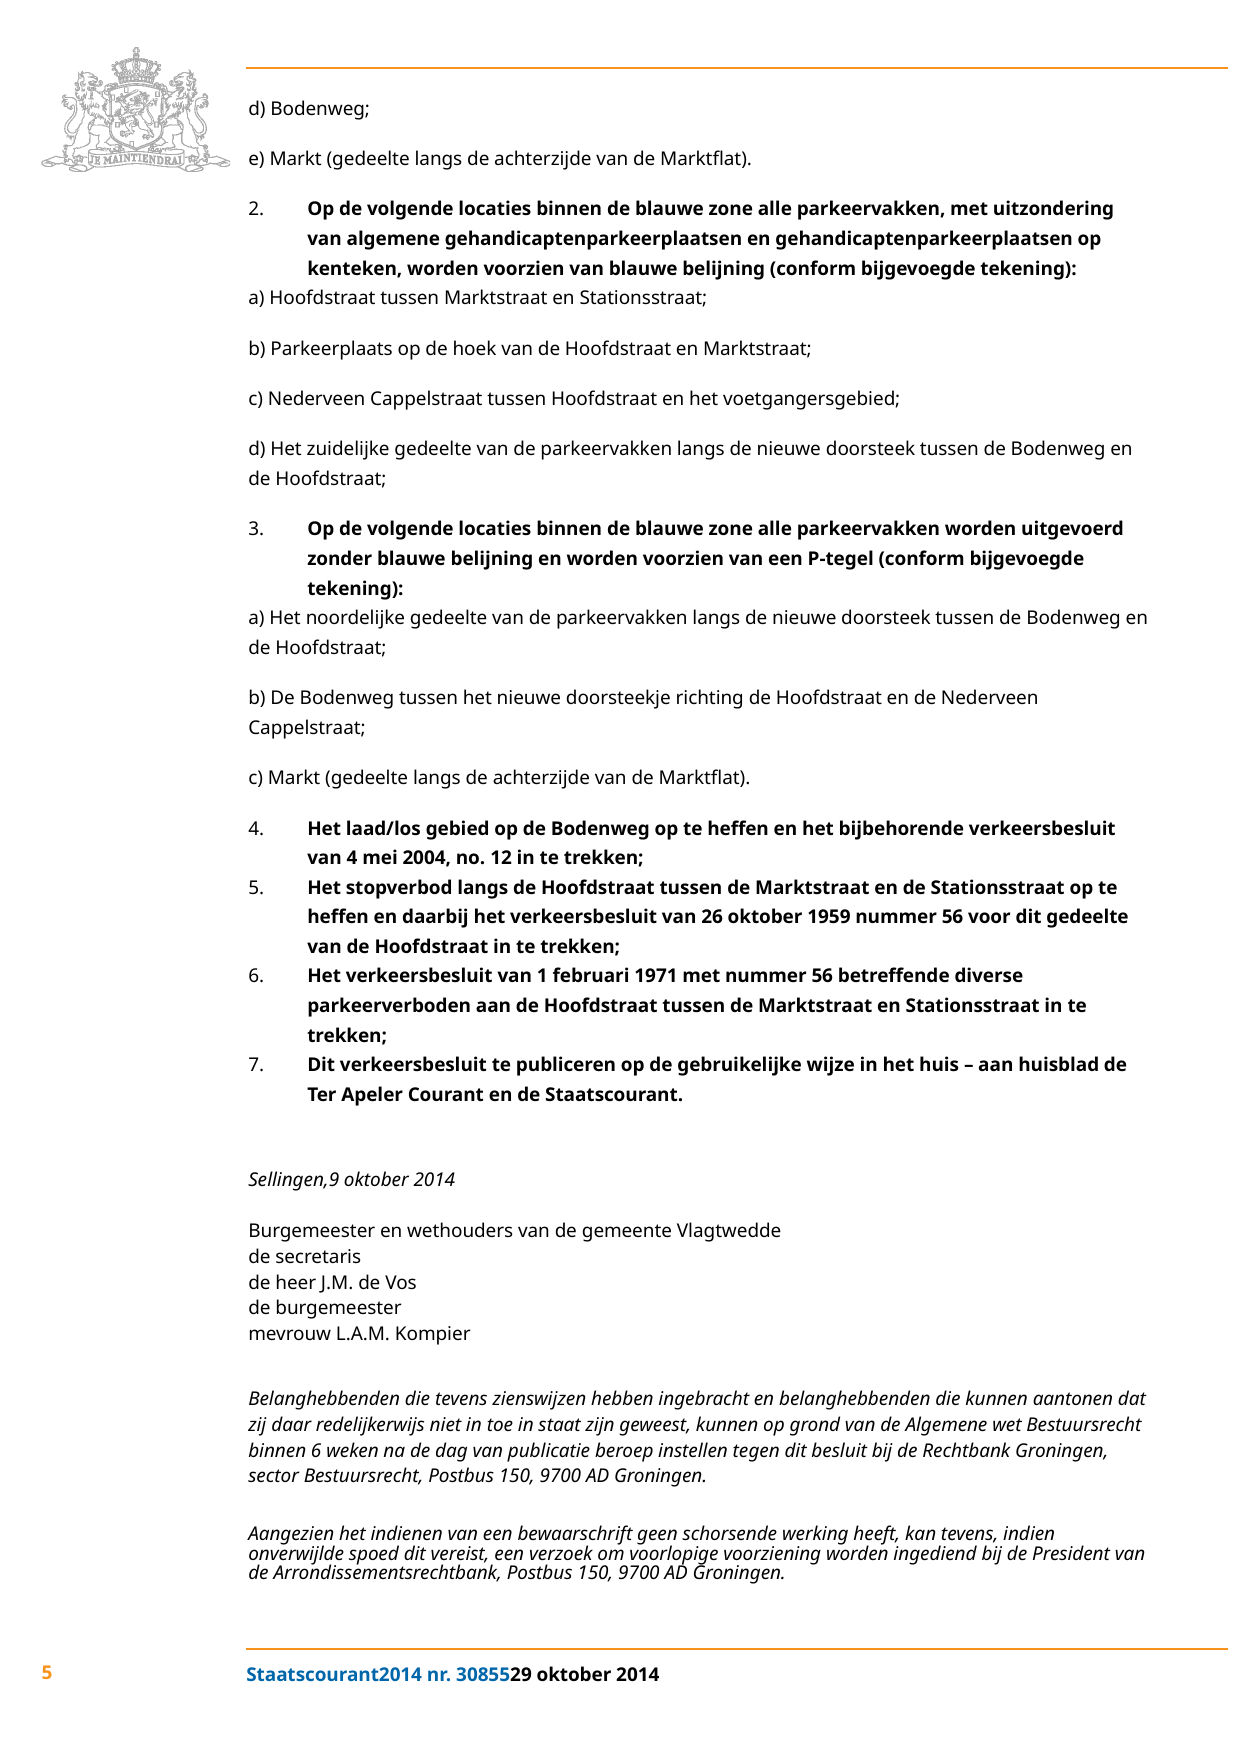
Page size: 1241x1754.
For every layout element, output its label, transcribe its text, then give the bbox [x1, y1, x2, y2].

text Sellingen,9 oktober 2014 [248, 1166, 1152, 1192]
text c) Markt (gedeelte langs de achterzijde van de Marktflat). [248, 764, 1152, 790]
list Het stopverbod langs de Hoofdstraat tussen de Marktstraat en de Stationsstraat op te heffen en daarbij het verkeersbesluit van 26 oktober 1959 nummer 56 voor dit gedeelte van de Hoofdstraat in te trekken; [248, 874, 1152, 959]
text c) Nederveen Cappelstraat tussen Hoofdstraat en het voetgangersgebied; [248, 385, 1152, 411]
picture [41, 47, 231, 172]
text e) Markt (gedeelte langs de achterzijde van de Marktflat). [248, 145, 1152, 171]
list Het laad/los gebied op de Bodenweg op te heffen en het bijbehorende verkeersbesluit van 4 mei 2004, no. 12 in te trekken; [248, 815, 1152, 870]
text de burgemeester [248, 1294, 1152, 1320]
text b) Parkeerplaats op de hoek van de Hoofdstraat en Marktstraat; [248, 335, 1152, 361]
text mevrouw L.A.M. Kompier [248, 1320, 1152, 1346]
text de secretaris [248, 1243, 1152, 1269]
list Dit verkeersbesluit te publiceren op de gebruikelijke wijze in het huis – aan huisblad de Ter Apeler Courant en de Staatscourant. [248, 1051, 1152, 1107]
text d) Bodenweg; [248, 95, 1152, 121]
list Op de volgende locaties binnen de blauwe zone alle parkeervakken, met uitzondering van algemene gehandicaptenparkeerplaatsen en gehandicaptenparkeerplaatsen op kenteken, worden voorzien van blauwe belijning (conform bijgevoegde tekening): [248, 196, 1152, 281]
text a) Het noordelijke gedeelte van de parkeervakken langs de nieuwe doorsteek tussen de Bodenweg en de Hoofdstraat; [248, 604, 1152, 660]
text Burgemeester en wethouders van de gemeente Vlagtwedde [248, 1217, 1152, 1243]
text Aangezien het indienen van een bewaarschrift geen schorsende werking heeft, kan tevens, indien onverwijlde spoed dit vereist, een verzoek om voorlopige voorziening worden ingediend bij de President van de Arrondissementsrechtbank, Postbus 150, 9700 AD Groningen. [248, 1525, 1152, 1583]
text b) De Bodenweg tussen het nieuwe doorsteekje richting de Hoofdstraat en de Nederveen Cappelstraat; [248, 684, 1152, 740]
list Het verkeersbesluit van 1 februari 1971 met nummer 56 betreffende diverse parkeerverboden aan de Hoofdstraat tussen de Marktstraat en Stationsstraat in te trekken; [248, 963, 1152, 1048]
list Op de volgende locaties binnen de blauwe zone alle parkeervakken worden uitgevoerd zonder blauwe belijning en worden voorzien van een P-tegel (conform bijgevoegde tekening): [248, 516, 1152, 601]
text Belanghebbenden die tevens zienswijzen hebben ingebracht en belanghebbenden die kunnen aantonen dat zij daar redelijkerwijs niet in toe in staat zijn geweest, kunnen op grond van de Algemene wet Bestuursrecht binnen 6 weken na de dag van publicatie beroep instellen tegen dit besluit bij de Rechtbank Groningen, sector Bestuursrecht, Postbus 150, 9700 AD Groningen. [248, 1385, 1152, 1488]
text a) Hoofdstraat tussen Marktstraat en Stationsstraat; [248, 284, 1152, 310]
text d) Het zuidelijke gedeelte van de parkeervakken langs de nieuwe doorsteek tussen de Bodenweg en de Hoofdstraat; [248, 436, 1152, 491]
text de heer J.M. de Vos [248, 1269, 1152, 1294]
